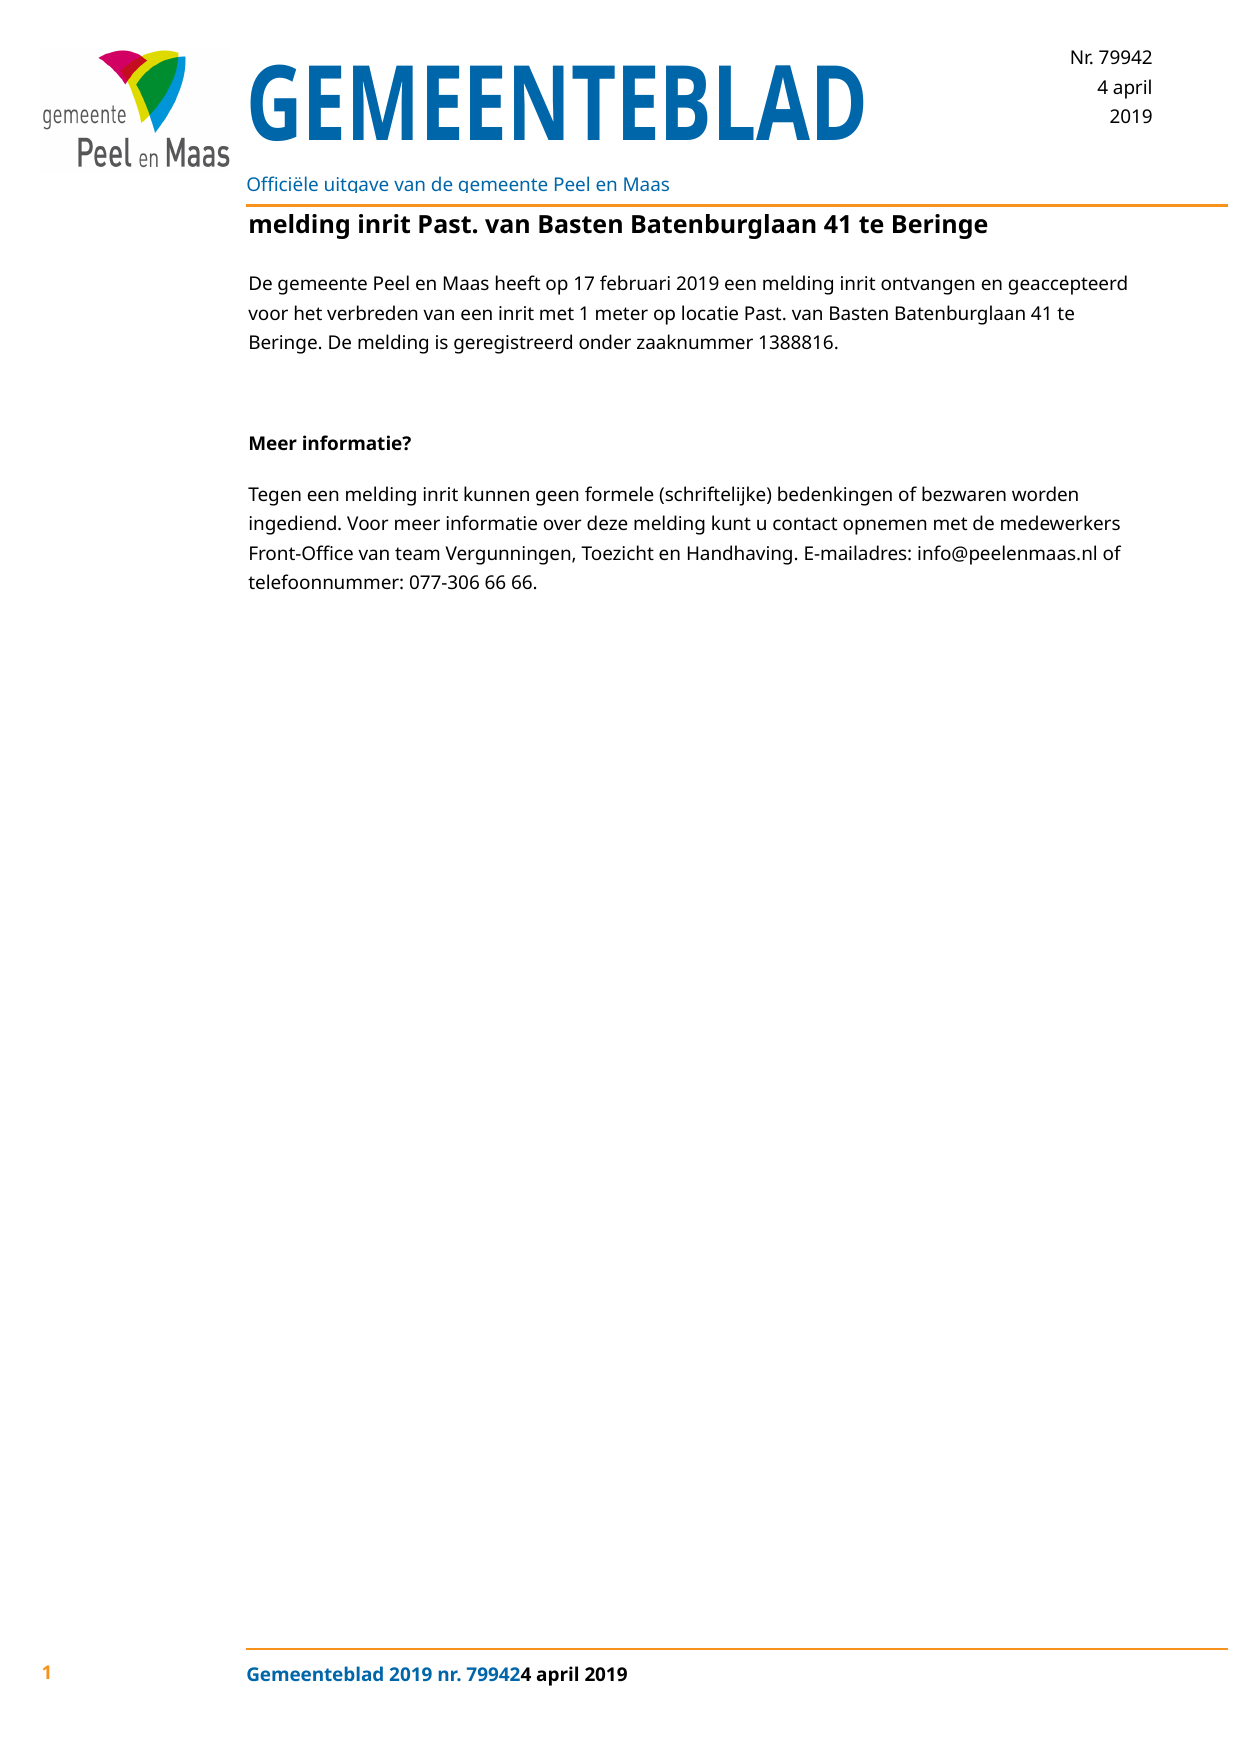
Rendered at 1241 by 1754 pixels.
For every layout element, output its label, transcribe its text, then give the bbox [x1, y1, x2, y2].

text De gemeente Peel en Maas heeft op 17 februari 2019 een melding inrit ontvangen en geaccepteerd voor het verbreden van een inrit met 1 meter op locatie Past. van Basten Batenburglaan 41 te Beringe. De melding is geregistreerd onder zaaknummer 1388816. [248, 270, 1152, 355]
text melding inrit Past. van Basten Batenburglaan 41 te Beringe [248, 207, 1152, 241]
text Meer informatie? [248, 430, 1152, 456]
picture [41, 47, 231, 172]
text Tegen een melding inrit kunnen geen formele (schriftelijke) bedenkingen of bezwaren worden ingediend. Voor meer informatie over deze melding kunt u contact opnemen met de medewerkers Front-Office van team Vergunningen, Toezicht en Handhaving. E-mailadres: info@peelenmaas.nl of telefoonnummer: 077-306 66 66. [248, 481, 1152, 595]
